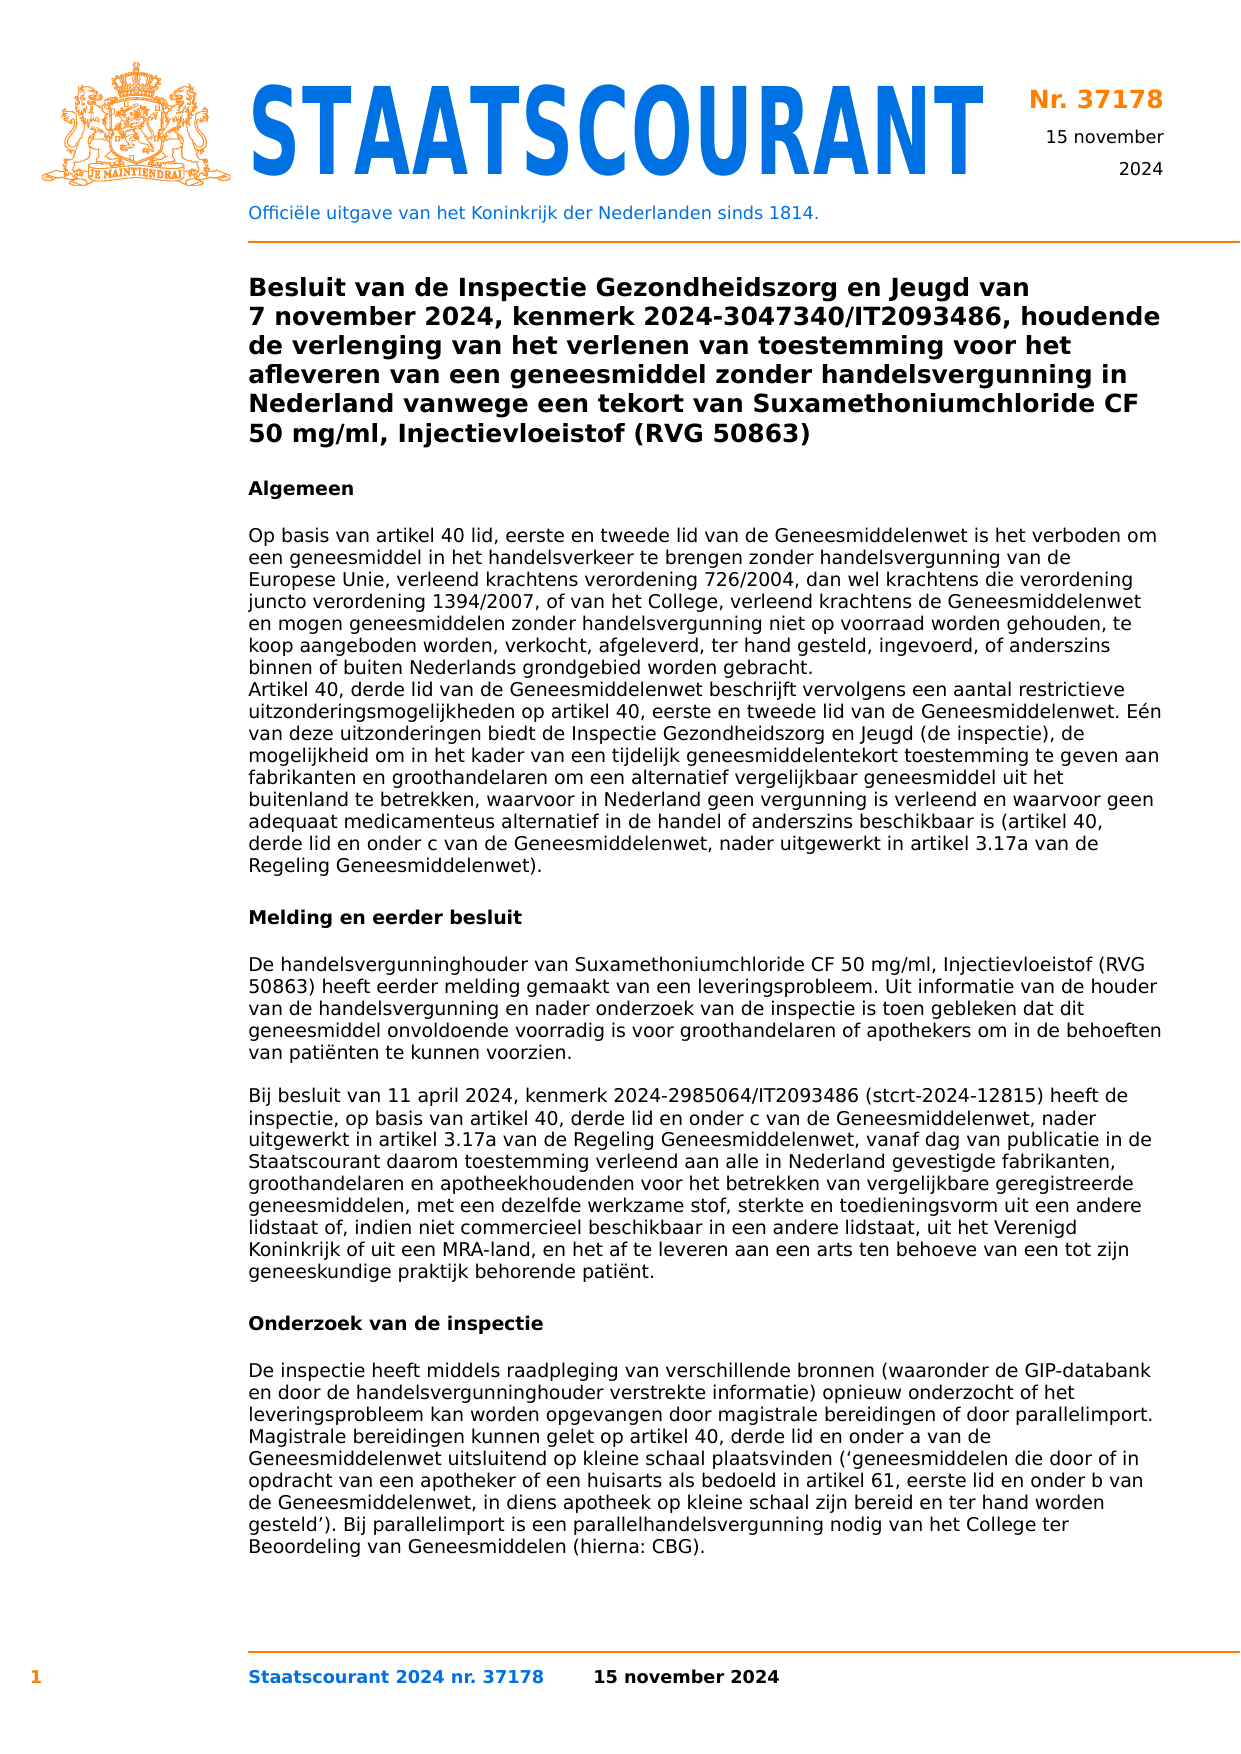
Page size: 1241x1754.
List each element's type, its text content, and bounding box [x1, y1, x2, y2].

subtitle Algemeen [248, 478, 1163, 500]
table_cell 15 november [998, 121, 1240, 153]
table_header Nr. 37178 [998, 62, 1240, 121]
subtitle Melding en eerder besluit [248, 907, 1163, 929]
text De inspectie heeft middels raadpleging van verschillende bronnen (waaronder de GIP-databank en door de handelsvergunninghouder verstrekte informatie) opnieuw onderzocht of het leveringsprobleem kan worden opgevangen door magistrale bereidingen of door parallelimport. Magistrale bereidingen kunnen gelet op artikel 40, derde lid en onder a van de Geneesmiddelenwet uitsluitend op kleine schaal plaatsvinden (‘geneesmiddelen die door of in opdracht van een apotheker of een huisarts als bedoeld in artikel 61, eerste lid en onder b van de Geneesmiddelenwet, in diens apotheek op kleine schaal zijn bereid en ter hand worden gesteld’). Bij parallelimport is een parallelhandelsvergunning nodig van het College ter Beoordeling van Geneesmiddelen (hierna: CBG). [248, 1360, 1163, 1558]
table_header [25, 62, 248, 241]
picture [41, 62, 231, 186]
text De handelsvergunninghouder van Suxamethoniumchloride CF 50 mg/ml, Injectievloeistof (RVG 50863) heeft eerder melding gemaakt van een leveringsprobleem. Uit informatie van de houder van de handelsvergunning en nader onderzoek van de inspectie is toen gebleken dat dit geneesmiddel onvoldoende voorradig is voor groothandelaren of apothekers om in de behoeften van patiënten te kunnen voorzien. [248, 954, 1163, 1063]
table_cell 2024 [998, 153, 1240, 203]
table_header STAATSCOURANT [248, 62, 998, 203]
table_cell Officiële uitgave van het Koninkrijk der Nederlanden sinds 1814. [248, 203, 1240, 241]
text Bij besluit van 11 april 2024, kenmerk 2024-2985064/IT2093486 (stcrt-2024-12815) heeft de inspectie, op basis van artikel 40, derde lid en onder c van de Geneesmiddelenwet, nader uitgewerkt in artikel 3.17a van de Regeling Geneesmiddelenwet, vanaf dag van publicatie in de Staatscourant daarom toestemming verleend aan alle in Nederland gevestigde fabrikanten, groothandelaren en apotheekhoudenden voor het betrekken van vergelijkbare geregistreerde geneesmiddelen, met een dezelfde werkzame stof, sterkte en toedieningsvorm uit een andere lidstaat of, indien niet commercieel beschikbaar in een andere lidstaat, uit het Verenigd Koninkrijk of uit een MRA-land, en het af te leveren aan een arts ten behoeve van een tot zijn geneeskundige praktijk behorende patiënt. [248, 1085, 1163, 1283]
subtitle Besluit van de Inspectie Gezondheidszorg en Jeugd van 7 november 2024, kenmerk 2024-3047340/IT2093486, houdende de verlenging van het verlenen van toestemming voor het afleveren van een geneesmiddel zonder handelsvergunning in Nederland vanwege een tekort van Suxamethoniumchloride CF 50 mg/ml, Injectievloeistof (RVG 50863) [248, 273, 1163, 448]
subtitle Onderzoek van de inspectie [248, 1313, 1163, 1335]
text Op basis van artikel 40 lid, eerste en tweede lid van de Geneesmiddelenwet is het verboden om een geneesmiddel in het handelsverkeer te brengen zonder handelsvergunning van de Europese Unie, verleend krachtens verordening 726/2004, dan wel krachtens die verordening juncto verordening 1394/2007, of van het College, verleend krachtens de Geneesmiddelenwet en mogen geneesmiddelen zonder handelsvergunning niet op voorraad worden gehouden, te koop aangeboden worden, verkocht, afgeleverd, ter hand gesteld, ingevoerd, of anderszins binnen of buiten Nederlands grondgebied worden gebracht. [248, 525, 1163, 679]
text Artikel 40, derde lid van de Geneesmiddelenwet beschrijft vervolgens een aantal restrictieve uitzonderingsmogelijkheden op artikel 40, eerste en tweede lid van de Geneesmiddelenwet. Eén van deze uitzonderingen biedt de Inspectie Gezondheidszorg en Jeugd (de inspectie), de mogelijkheid om in het kader van een tijdelijk geneesmiddelentekort toestemming te geven aan fabrikanten en groothandelaren om een alternatief vergelijkbaar geneesmiddel uit het buitenland te betrekken, waarvoor in Nederland geen vergunning is verleend en waarvoor geen adequaat medicamenteus alternatief in de handel of anderszins beschikbaar is (artikel 40, derde lid en onder c van de Geneesmiddelenwet, nader uitgewerkt in artikel 3.17a van de Regeling Geneesmiddelenwet). [248, 679, 1163, 877]
